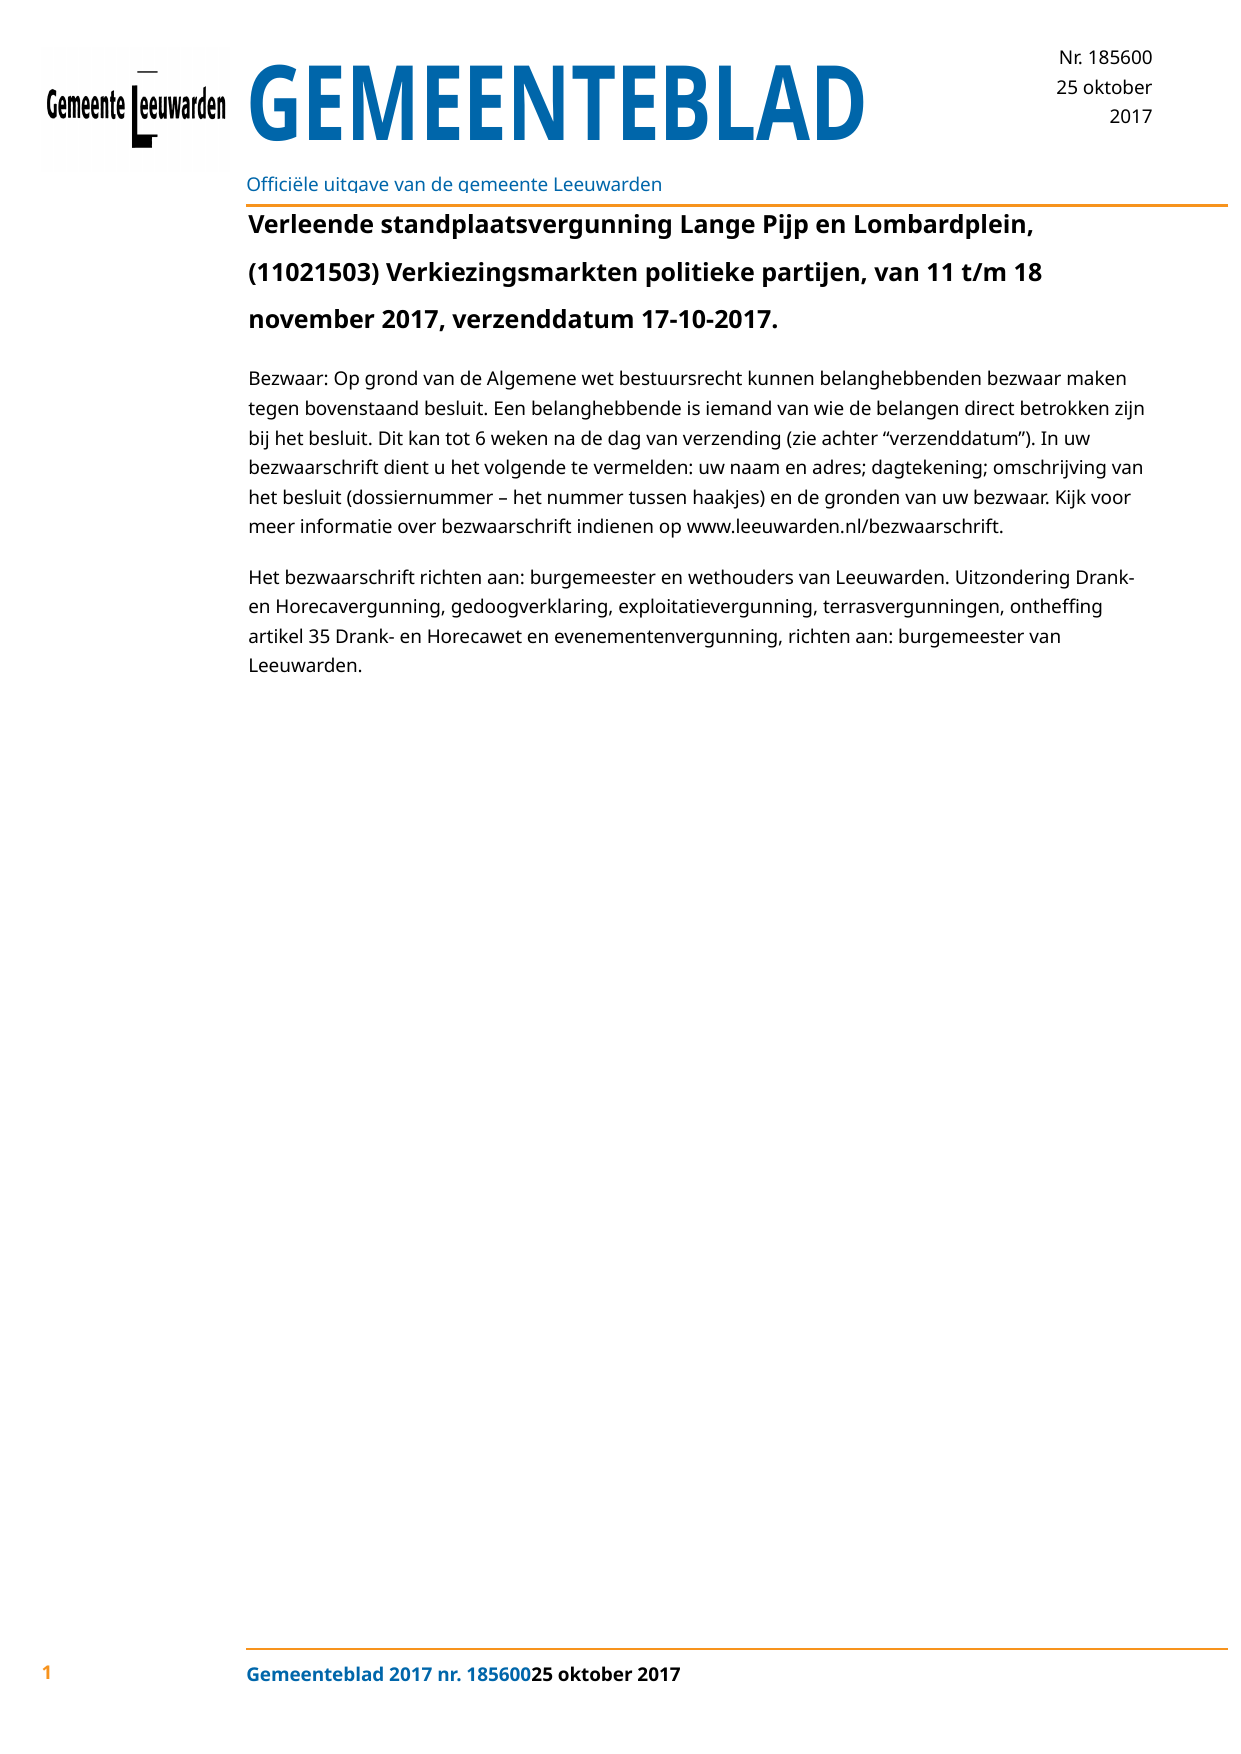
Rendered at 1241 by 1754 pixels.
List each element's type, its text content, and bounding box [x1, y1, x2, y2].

text Verleende standplaatsvergunning Lange Pijp en Lombardplein, (11021503) Verkiezingsmarkten politieke partijen, van 11 t/m 18 november 2017, verzenddatum 17-10-2017. [248, 207, 1152, 336]
text Het bezwaarschrift richten aan: burgemeester en wethouders van Leeuwarden. Uitzondering Drank- en Horecavergunning, gedoogverklaring, exploitatievergunning, terrasvergunningen, ontheffing artikel 35 Drank- en Horecawet en evenementenvergunning, richten aan: burgemeester van Leeuwarden. [248, 564, 1152, 678]
picture [41, 47, 231, 172]
text Bezwaar: Op grond van de Algemene wet bestuursrecht kunnen belanghebbenden bezwaar maken tegen bovenstaand besluit. Een belanghebbende is iemand van wie de belangen direct betrokken zijn bij het besluit. Dit kan tot 6 weken na de dag van verzending (zie achter “verzenddatum”). In uw bezwaarschrift dient u het volgende te vermelden: uw naam en adres; dagtekening; omschrijving van het besluit (dossiernummer – het nummer tussen haakjes) en de gronden van uw bezwaar. Kijk voor meer informatie over bezwaarschrift indienen op www.leeuwarden.nl/bezwaarschrift. [248, 366, 1152, 539]
